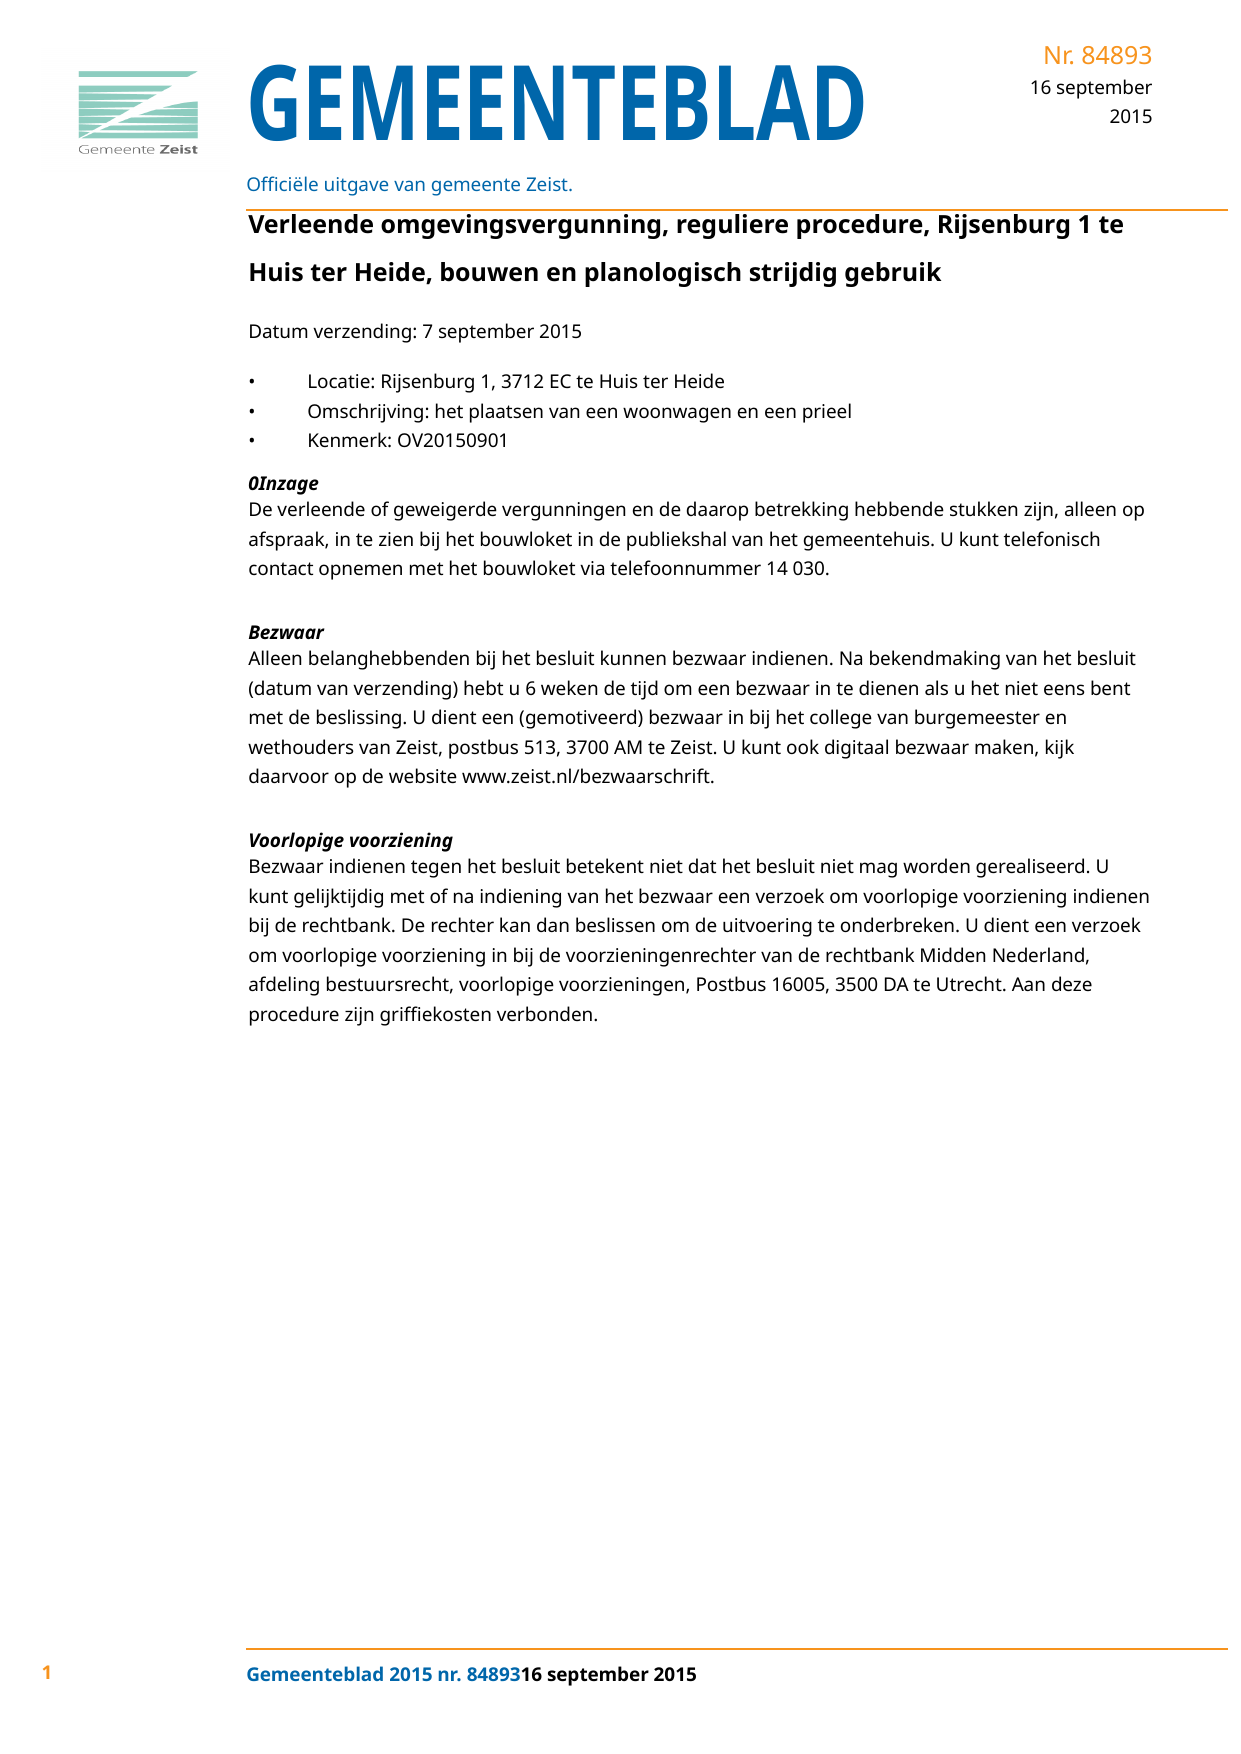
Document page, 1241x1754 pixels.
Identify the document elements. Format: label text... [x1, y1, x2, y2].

list Omschrijving: het plaatsen van een woonwagen en een prieel [248, 398, 1152, 424]
text De verleende of geweigerde vergunningen en de daarop betrekking hebbende stukken zijn, alleen op afspraak, in te zien bij het bouwloket in de publiekshal van het gemeentehuis. U kunt telefonisch contact opnemen met het bouwloket via telefoonnummer 14 030. [248, 496, 1152, 581]
list Kenmerk: OV20150901 [248, 427, 1152, 453]
picture [41, 47, 231, 172]
list Locatie: Rijsenburg 1, 3712 EC te Huis ter Heide [248, 368, 1152, 394]
text Datum verzending: 7 september 2015 [248, 318, 1152, 344]
text 0Inzage [248, 471, 1152, 496]
text Alleen belanghebbenden bij het besluit kunnen bezwaar indienen. Na bekendmaking van het besluit (datum van verzending) hebt u 6 weken de tijd om een bezwaar in te dienen als u het niet eens bent met de beslissing. U dient een (gemotiveerd) bezwaar in bij het college van burgemeester en wethouders van Zeist, postbus 513, 3700 AM te Zeist. U kunt ook digitaal bezwaar maken, kijk daarvoor op de website www.zeist.nl/bezwaarschrift. [248, 645, 1152, 789]
text Bezwaar indienen tegen het besluit betekent niet dat het besluit niet mag worden gerealiseerd. U kunt gelijktijdig met of na indiening van het bezwaar een verzoek om voorlopige voorziening indienen bij de rechtbank. De rechter kan dan beslissen om de uitvoering te onderbreken. U dient een verzoek om voorlopige voorziening in bij de voorzieningenrechter van de rechtbank Midden Nederland, afdeling bestuursrecht, voorlopige voorzieningen, Postbus 16005, 3500 DA te Utrecht. Aan deze procedure zijn griffiekosten verbonden. [248, 853, 1152, 1027]
text Bezwaar [248, 619, 1152, 645]
text Verleende omgevingsvergunning, reguliere procedure, Rijsenburg 1 te Huis ter Heide, bouwen en planologisch strijdig gebruik [248, 211, 1152, 288]
text Voorlopige voorziening [248, 827, 1152, 853]
